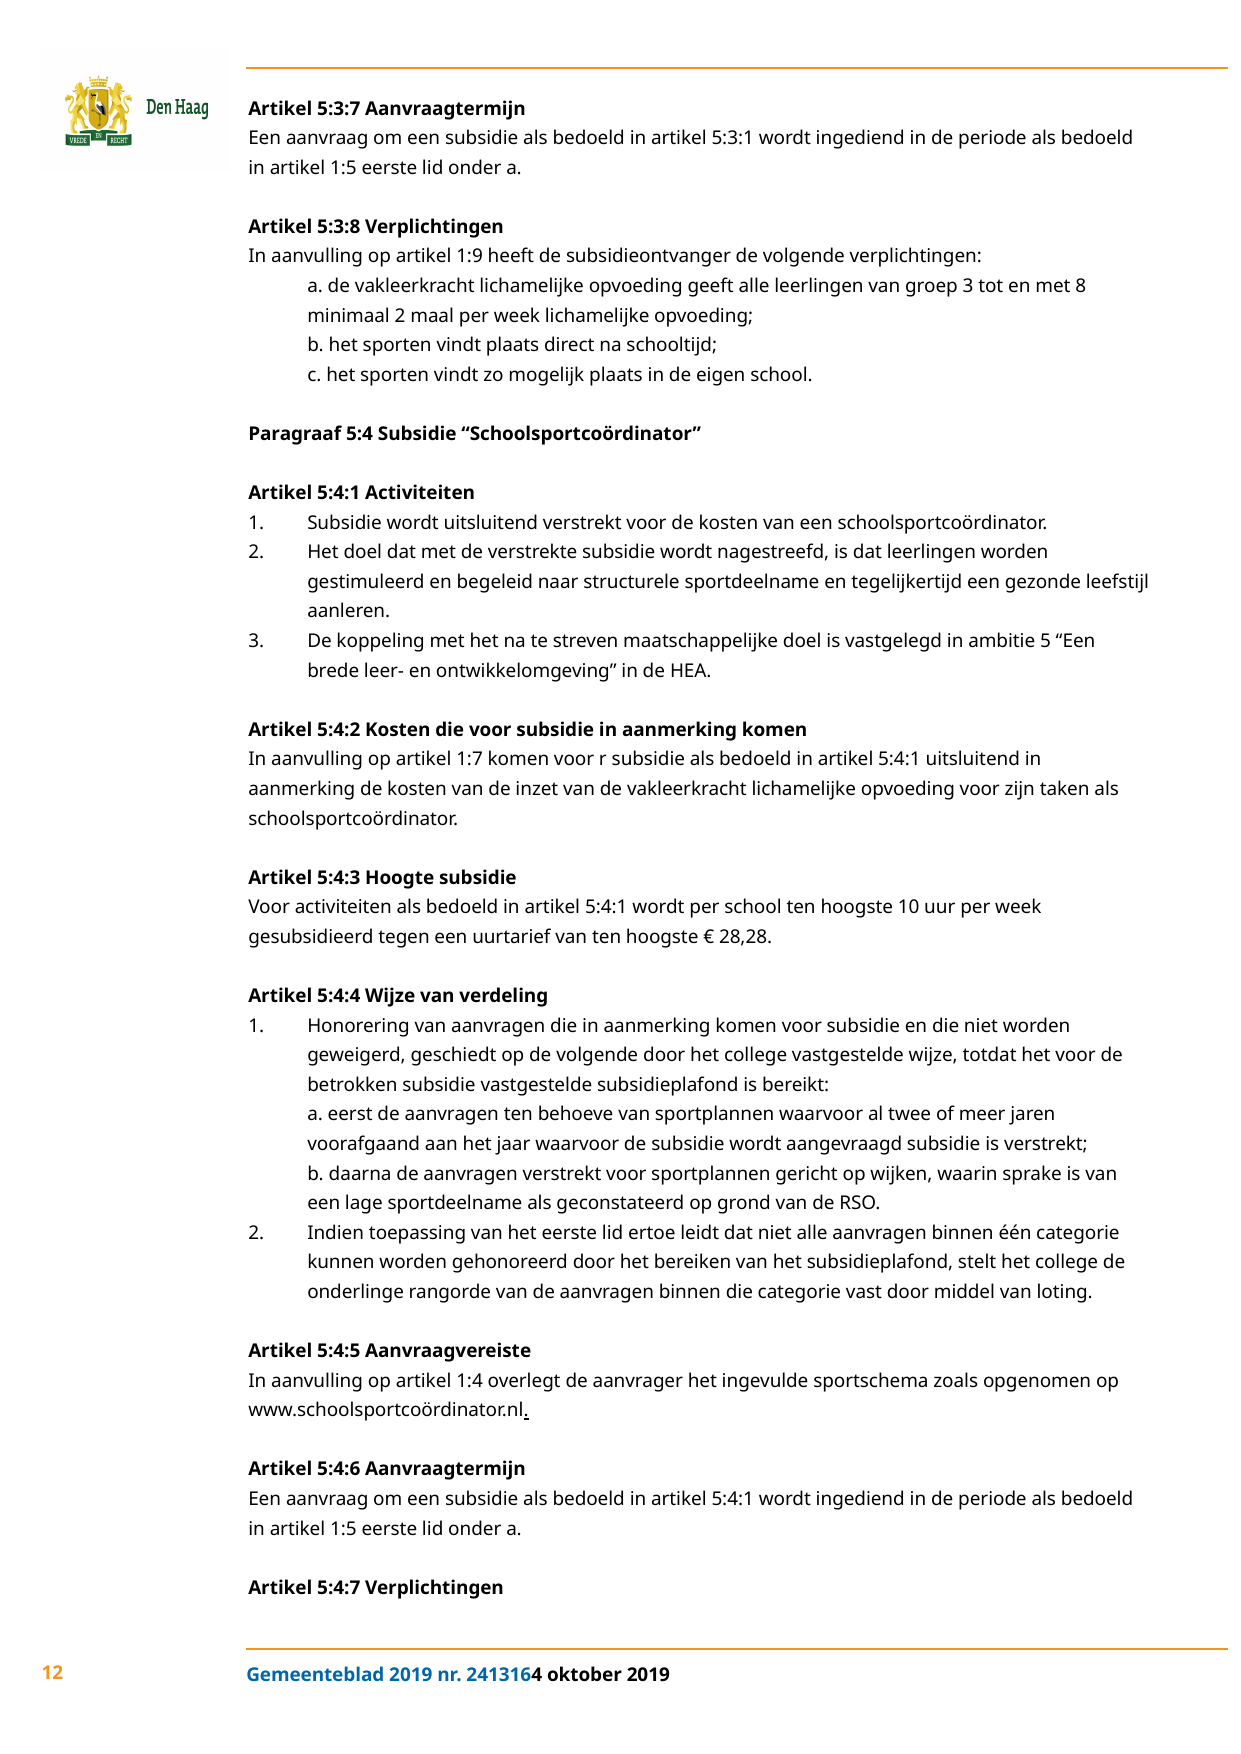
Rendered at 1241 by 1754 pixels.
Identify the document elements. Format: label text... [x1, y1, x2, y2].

text In aanvulling op artikel 1:4 overlegt de aanvrager het ingevulde sportschema zoals opgenomen op www.schoolsportcoördinator.nl. [248, 1367, 1152, 1422]
text Artikel 5:4:4 Wijze van verdeling [248, 982, 1152, 1008]
text Artikel 5:4:7 Verplichtingen [248, 1574, 1152, 1600]
text Artikel 5:4:5 Aanvraagvereiste [248, 1337, 1152, 1363]
text Artikel 5:4:2 Kosten die voor subsidie in aanmerking komen [248, 716, 1152, 742]
list Het doel dat met de verstrekte subsidie wordt nagestreefd, is dat leerlingen worden gestimuleerd en begeleid naar structurele sportdeelname en tegelijkertijd een gezonde leefstijl aanleren. [248, 538, 1152, 623]
list Indien toepassing van het eerste lid ertoe leidt dat niet alle aanvragen binnen één categorie kunnen worden gehonoreerd door het bereiken van het subsidieplafond, stelt het college de onderlinge rangorde van de aanvragen binnen die categorie vast door middel van loting. [248, 1219, 1152, 1304]
list b. het sporten vindt plaats direct na schooltijd; [248, 331, 1152, 357]
list a. eerst de aanvragen ten behoeve van sportplannen waarvoor al twee of meer jaren voorafgaand aan het jaar waarvoor de subsidie wordt aangevraagd subsidie is verstrekt; [248, 1101, 1152, 1156]
text In aanvulling op artikel 1:9 heeft de subsidieontvanger de volgende verplichtingen: [248, 243, 1152, 268]
text Paragraaf 5:4 Subsidie “Schoolsportcoördinator” [248, 420, 1152, 446]
list c. het sporten vindt zo mogelijk plaats in de eigen school. [248, 361, 1152, 387]
text Artikel 5:3:8 Verplichtingen [248, 213, 1152, 239]
text Artikel 5:4:6 Aanvraagtermijn [248, 1456, 1152, 1481]
list De koppeling met het na te streven maatschappelijke doel is vastgelegd in ambitie 5 “Een brede leer- en ontwikkelomgeving” in de HEA. [248, 627, 1152, 683]
text Een aanvraag om een subsidie als bedoeld in artikel 5:4:1 wordt ingediend in de periode als bedoeld in artikel 1:5 eerste lid onder a. [248, 1485, 1152, 1541]
text Een aanvraag om een subsidie als bedoeld in artikel 5:3:1 wordt ingediend in de periode als bedoeld in artikel 1:5 eerste lid onder a. [248, 124, 1152, 180]
text Artikel 5:3:7 Aanvraagtermijn [248, 95, 1152, 121]
list a. de vakleerkracht lichamelijke opvoeding geeft alle leerlingen van groep 3 tot en met 8 minimaal 2 maal per week lichamelijke opvoeding; [248, 272, 1152, 328]
picture [41, 47, 231, 172]
list Honorering van aanvragen die in aanmerking komen voor subsidie en die niet worden geweigerd, geschiedt op de volgende door het college vastgestelde wijze, totdat het voor de betrokken subsidie vastgestelde subsidieplafond is bereikt: [248, 1012, 1152, 1097]
list Subsidie wordt uitsluitend verstrekt voor de kosten van een schoolsportcoördinator. [248, 509, 1152, 535]
list b. daarna de aanvragen verstrekt voor sportplannen gericht op wijken, waarin sprake is van een lage sportdeelname als geconstateerd op grond van de RSO. [248, 1160, 1152, 1215]
text Artikel 5:4:1 Activiteiten [248, 479, 1152, 505]
text Artikel 5:4:3 Hoogte subsidie [248, 864, 1152, 890]
text Voor activiteiten als bedoeld in artikel 5:4:1 wordt per school ten hoogste 10 uur per week gesubsidieerd tegen een uurtarief van ten hoogste € 28,28. [248, 893, 1152, 949]
text In aanvulling op artikel 1:7 komen voor r subsidie als bedoeld in artikel 5:4:1 uitsluitend in aanmerking de kosten van de inzet van de vakleerkracht lichamelijke opvoeding voor zijn taken als schoolsportcoördinator. [248, 746, 1152, 831]
